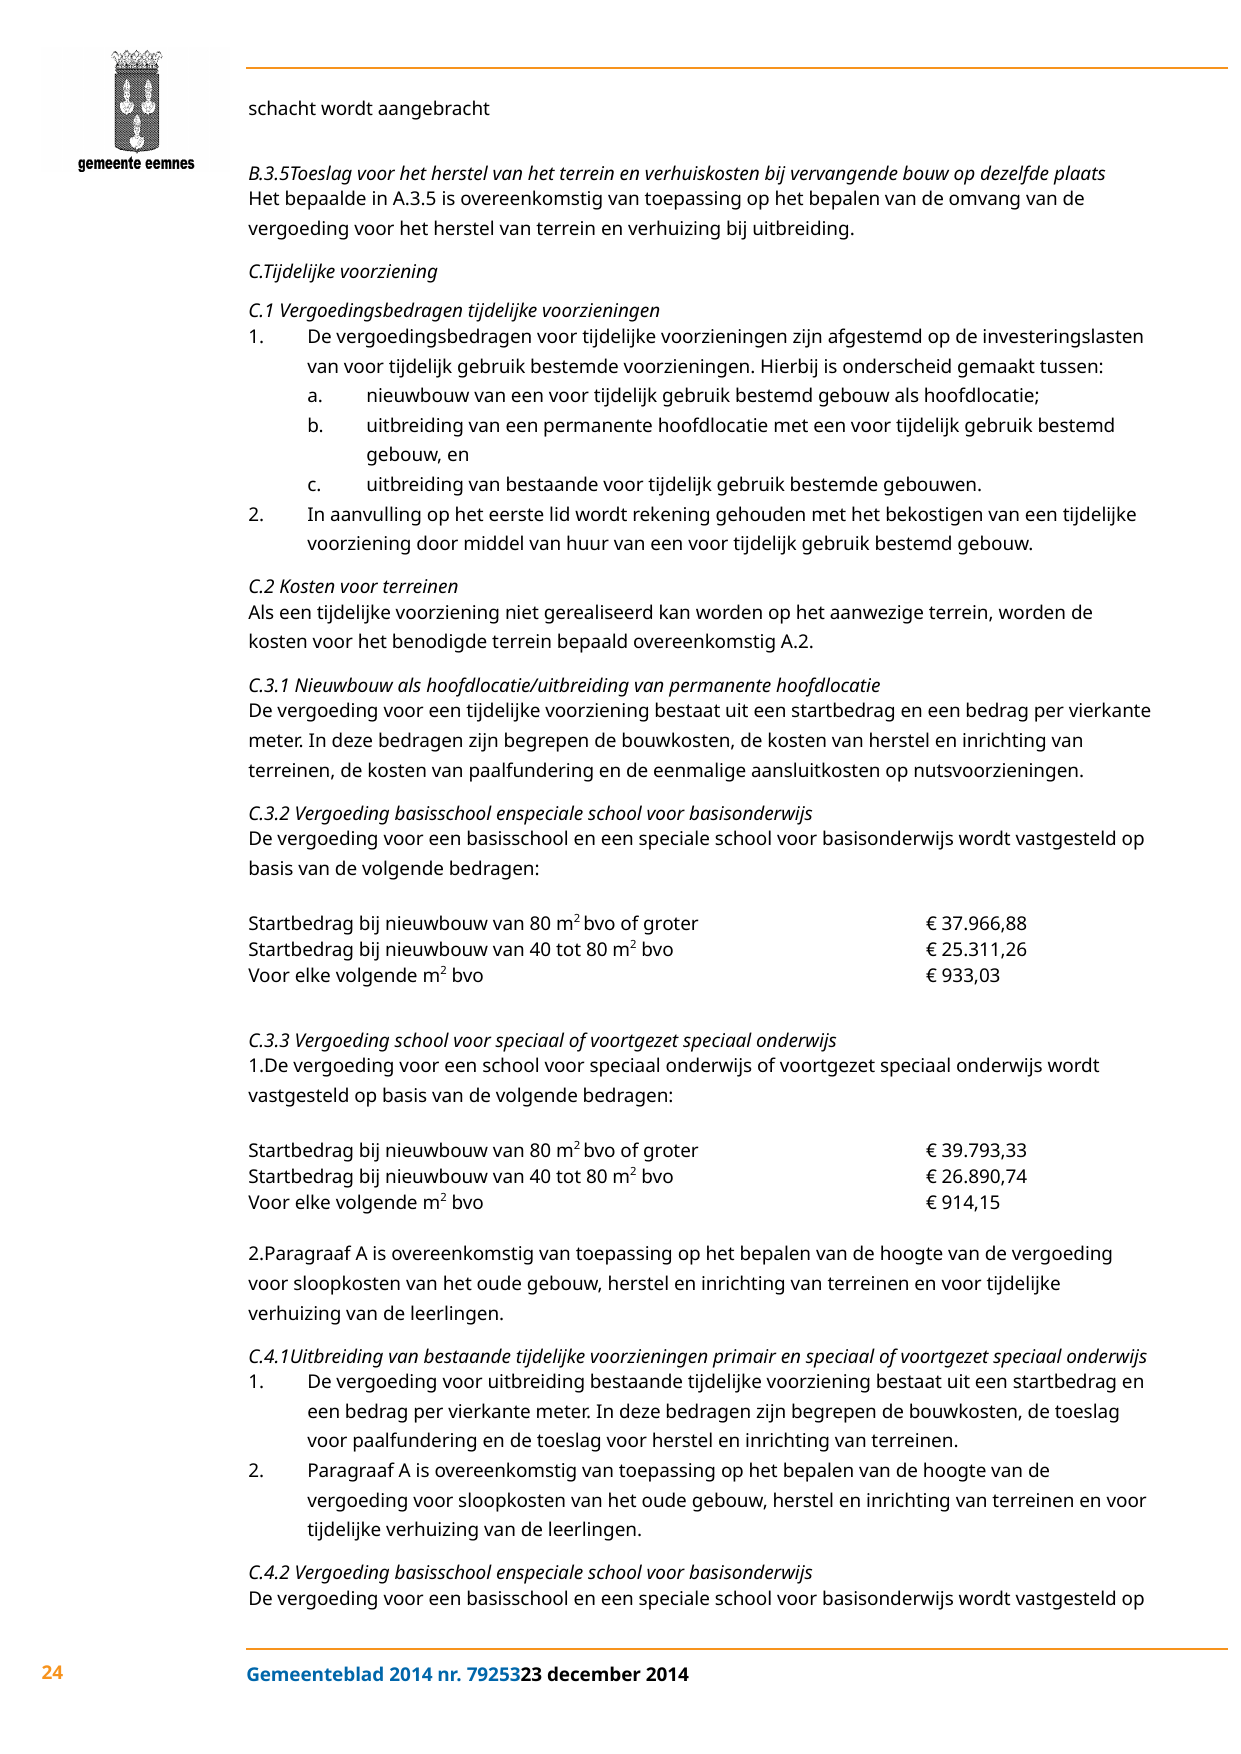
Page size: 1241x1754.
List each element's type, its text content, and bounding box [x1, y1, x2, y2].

picture [41, 47, 231, 172]
text C.3.3 Vergoeding school voor speciaal of voortgezet speciaal onderwijs [248, 1027, 1152, 1053]
text C.Tijdelijke voorziening [248, 258, 1152, 284]
table_header € 39.793,33 [926, 1138, 1152, 1163]
list Paragraaf A is overeenkomstig van toepassing op het bepalen van de hoogte van de vergoeding voor sloopkosten van het oude gebouw, herstel en inrichting van terreinen en voor tijdelijke verhuizing van de leerlingen. [248, 1457, 1152, 1542]
table_header Startbedrag bij nieuwbouw van 80 m2 bvo of groter [248, 911, 926, 936]
table_cell [926, 95, 1152, 121]
table_cell € 933,03 [926, 962, 1152, 988]
text Als een tijdelijke voorziening niet gerealiseerd kan worden op het aanwezige terrein, worden de kosten voor het benodigde terrein bepaald overeenkomstig A.2. [248, 599, 1152, 654]
table_cell Startbedrag bij nieuwbouw van 40 tot 80 m2 bvo [248, 1163, 926, 1189]
table_header Startbedrag bij nieuwbouw van 80 m2 bvo of groter [248, 1138, 926, 1163]
list nieuwbouw van een voor tijdelijk gebruik bestemd gebouw als hoofdlocatie; [307, 382, 1152, 408]
text C.2 Kosten voor terreinen [248, 573, 1152, 599]
text Het bepaalde in A.3.5 is overeenkomstig van toepassing op het bepalen van de omvang van de vergoeding voor het herstel van terrein en verhuizing bij uitbreiding. [248, 186, 1152, 241]
table_cell € 26.890,74 [926, 1163, 1152, 1189]
text De vergoeding voor een basisschool en een speciale school voor basisonderwijs wordt vastgesteld op basis van de volgende bedragen: [248, 826, 1152, 881]
table_cell € 914,15 [926, 1189, 1152, 1215]
text C.1 Vergoedingsbedragen tijdelijke voorzieningen [248, 297, 1152, 323]
text B.3.5Toeslag voor het herstel van het terrein en verhuiskosten bij vervangende bouw op dezelfde plaats [248, 160, 1152, 186]
table_cell Startbedrag bij nieuwbouw van 40 tot 80 m2 bvo [248, 936, 926, 962]
list De vergoeding voor uitbreiding bestaande tijdelijke voorziening bestaat uit een startbedrag en een bedrag per vierkante meter. In deze bedragen zijn begrepen de bouwkosten, de toeslag voor paalfundering en de toeslag voor herstel en inrichting van terreinen. [248, 1368, 1152, 1453]
text 2.Paragraaf A is overeenkomstig van toepassing op het bepalen van de hoogte van de vergoeding voor sloopkosten van het oude gebouw, herstel en inrichting van terreinen en voor tijdelijke verhuizing van de leerlingen. [248, 1241, 1152, 1325]
text De vergoeding voor een basisschool en een speciale school voor basisonderwijs wordt vastgesteld op [248, 1585, 1152, 1611]
table_cell schacht wordt aangebracht [248, 95, 926, 121]
text De vergoeding voor een tijdelijke voorziening bestaat uit een startbedrag en een bedrag per vierkante meter. In deze bedragen zijn begrepen de bouwkosten, de kosten van herstel en inrichting van terreinen, de kosten van paalfundering en de eenmalige aansluitkosten op nutsvoorzieningen. [248, 698, 1152, 782]
text 1.De vergoeding voor een school voor speciaal onderwijs of voortgezet speciaal onderwijs wordt vastgesteld op basis van de volgende bedragen: [248, 1053, 1152, 1108]
list uitbreiding van een permanente hoofdlocatie met een voor tijdelijk gebruik bestemd gebouw, en [307, 412, 1152, 467]
table_cell € 25.311,26 [926, 936, 1152, 962]
text C.3.1 Nieuwbouw als hoofdlocatie/uitbreiding van permanente hoofdlocatie [248, 672, 1152, 698]
list De vergoedingsbedragen voor tijdelijke voorzieningen zijn afgestemd op de investeringslasten van voor tijdelijk gebruik bestemde voorzieningen. Hierbij is onderscheid gemaakt tussen: [248, 323, 1152, 378]
table_cell Voor elke volgende m2 bvo [248, 962, 926, 988]
list uitbreiding van bestaande voor tijdelijk gebruik bestemde gebouwen. [307, 471, 1152, 497]
text C.4.1Uitbreiding van bestaande tijdelijke voorzieningen primair en speciaal of voortgezet speciaal onderwijs [248, 1343, 1152, 1368]
text C.3.2 Vergoeding basisschool enspeciale school voor basisonderwijs [248, 800, 1152, 826]
list In aanvulling op het eerste lid wordt rekening gehouden met het bekostigen van een tijdelijke voorziening door middel van huur van een voor tijdelijk gebruik bestemd gebouw. [248, 501, 1152, 556]
table_cell Voor elke volgende m2 bvo [248, 1189, 926, 1215]
text C.4.2 Vergoeding basisschool enspeciale school voor basisonderwijs [248, 1559, 1152, 1585]
table_header € 37.966,88 [926, 911, 1152, 936]
